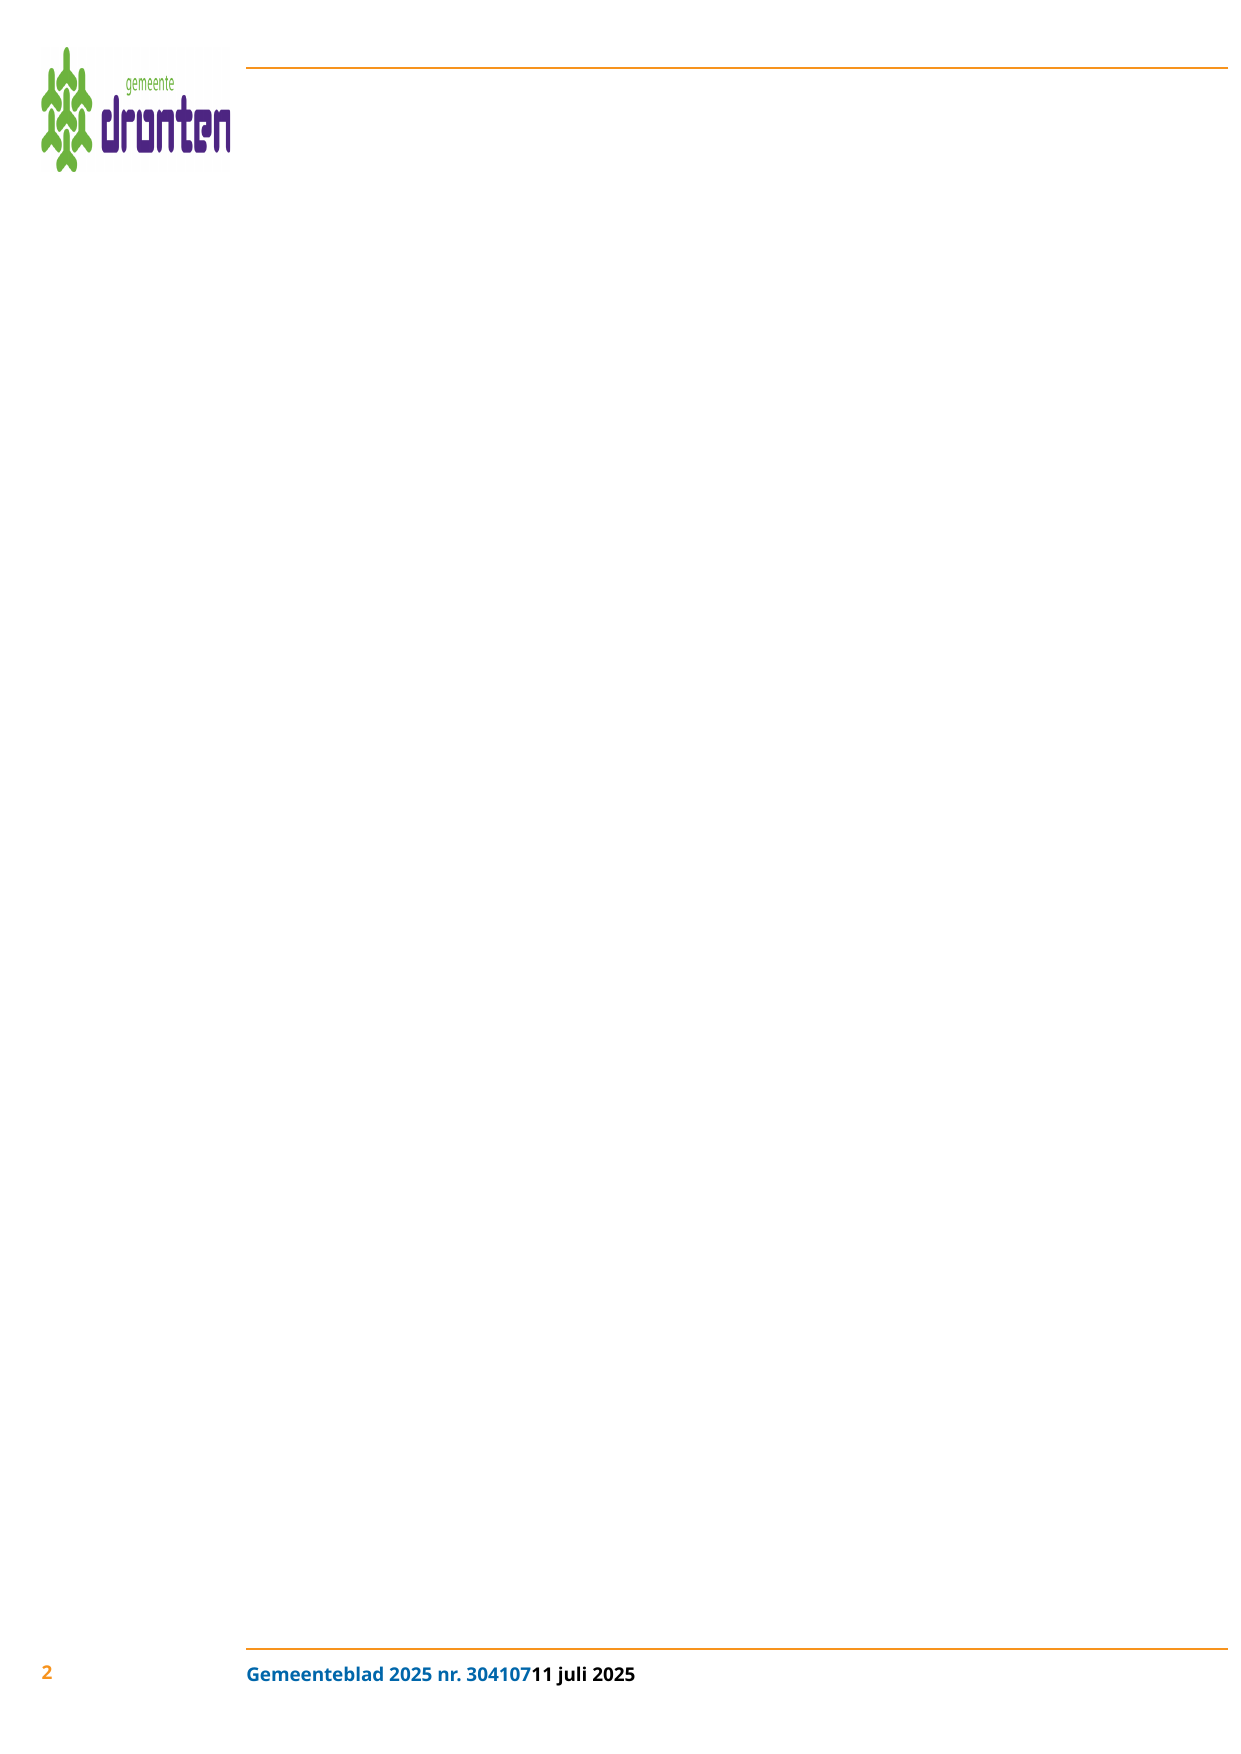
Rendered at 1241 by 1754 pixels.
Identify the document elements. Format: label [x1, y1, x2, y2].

picture [41, 47, 231, 172]
